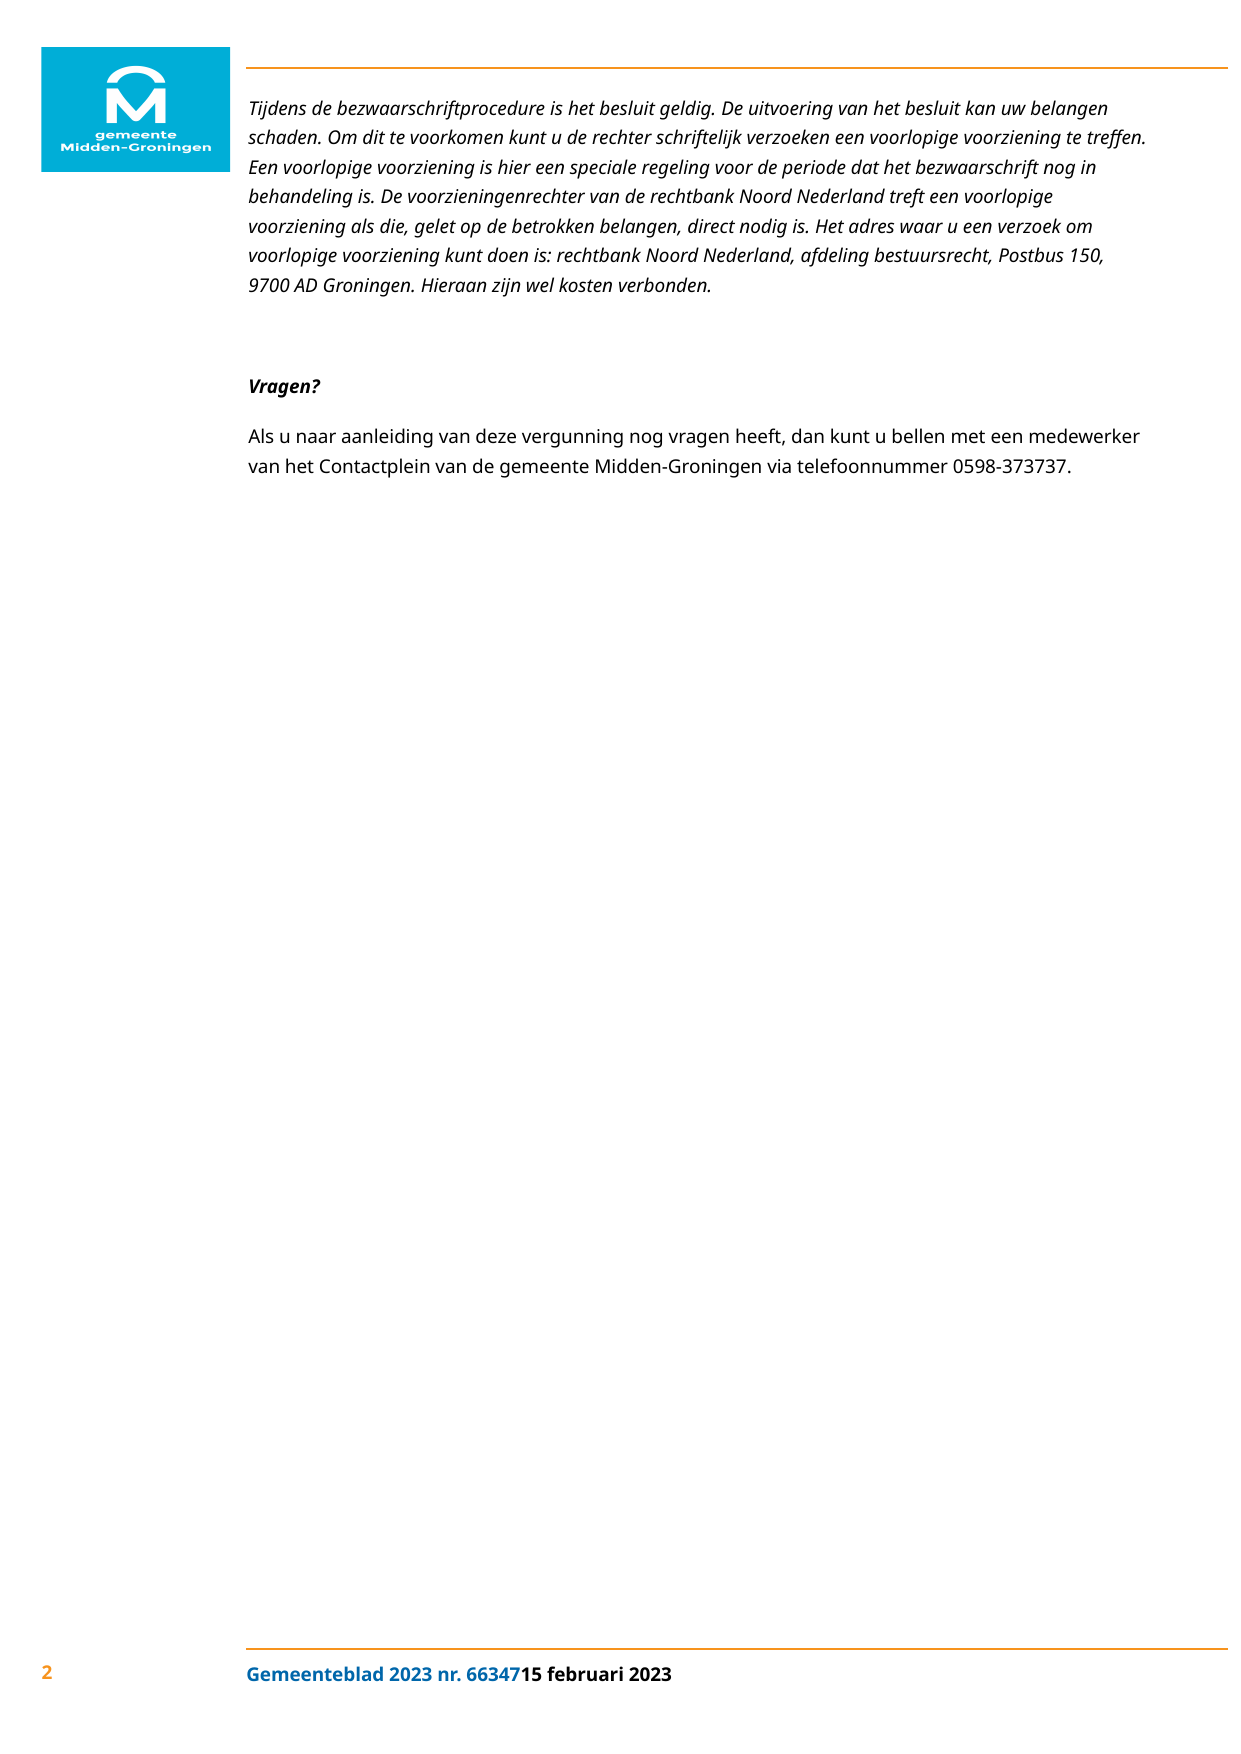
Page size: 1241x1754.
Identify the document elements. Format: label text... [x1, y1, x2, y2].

text Tijdens de bezwaarschriftprocedure is het besluit geldig. De uitvoering van het besluit kan uw belangen schaden. Om dit te voorkomen kunt u de rechter schriftelijk verzoeken een voorlopige voorziening te treffen. Een voorlopige voorziening is hier een speciale regeling voor de periode dat het bezwaarschrift nog in behandeling is. De voorzieningenrechter van de rechtbank Noord Nederland treft een voorlopige voorziening als die, gelet op de betrokken belangen, direct nodig is. Het adres waar u een verzoek om voorlopige voorziening kunt doen is: rechtbank Noord Nederland, afdeling bestuursrecht, Postbus 150, 9700 AD Groningen. Hieraan zijn wel kosten verbonden. [248, 95, 1152, 298]
picture [107, 89, 165, 122]
picture [108, 66, 164, 82]
picture [184, 146, 190, 153]
text Vragen? [248, 373, 1152, 399]
text Als u naar aanleiding van deze vergunning nog vragen heeft, dan kunt u bellen met een medewerker van het Contactplein van de gemeente Midden-Groningen via telefoonnummer 0598-373737. [248, 423, 1152, 479]
